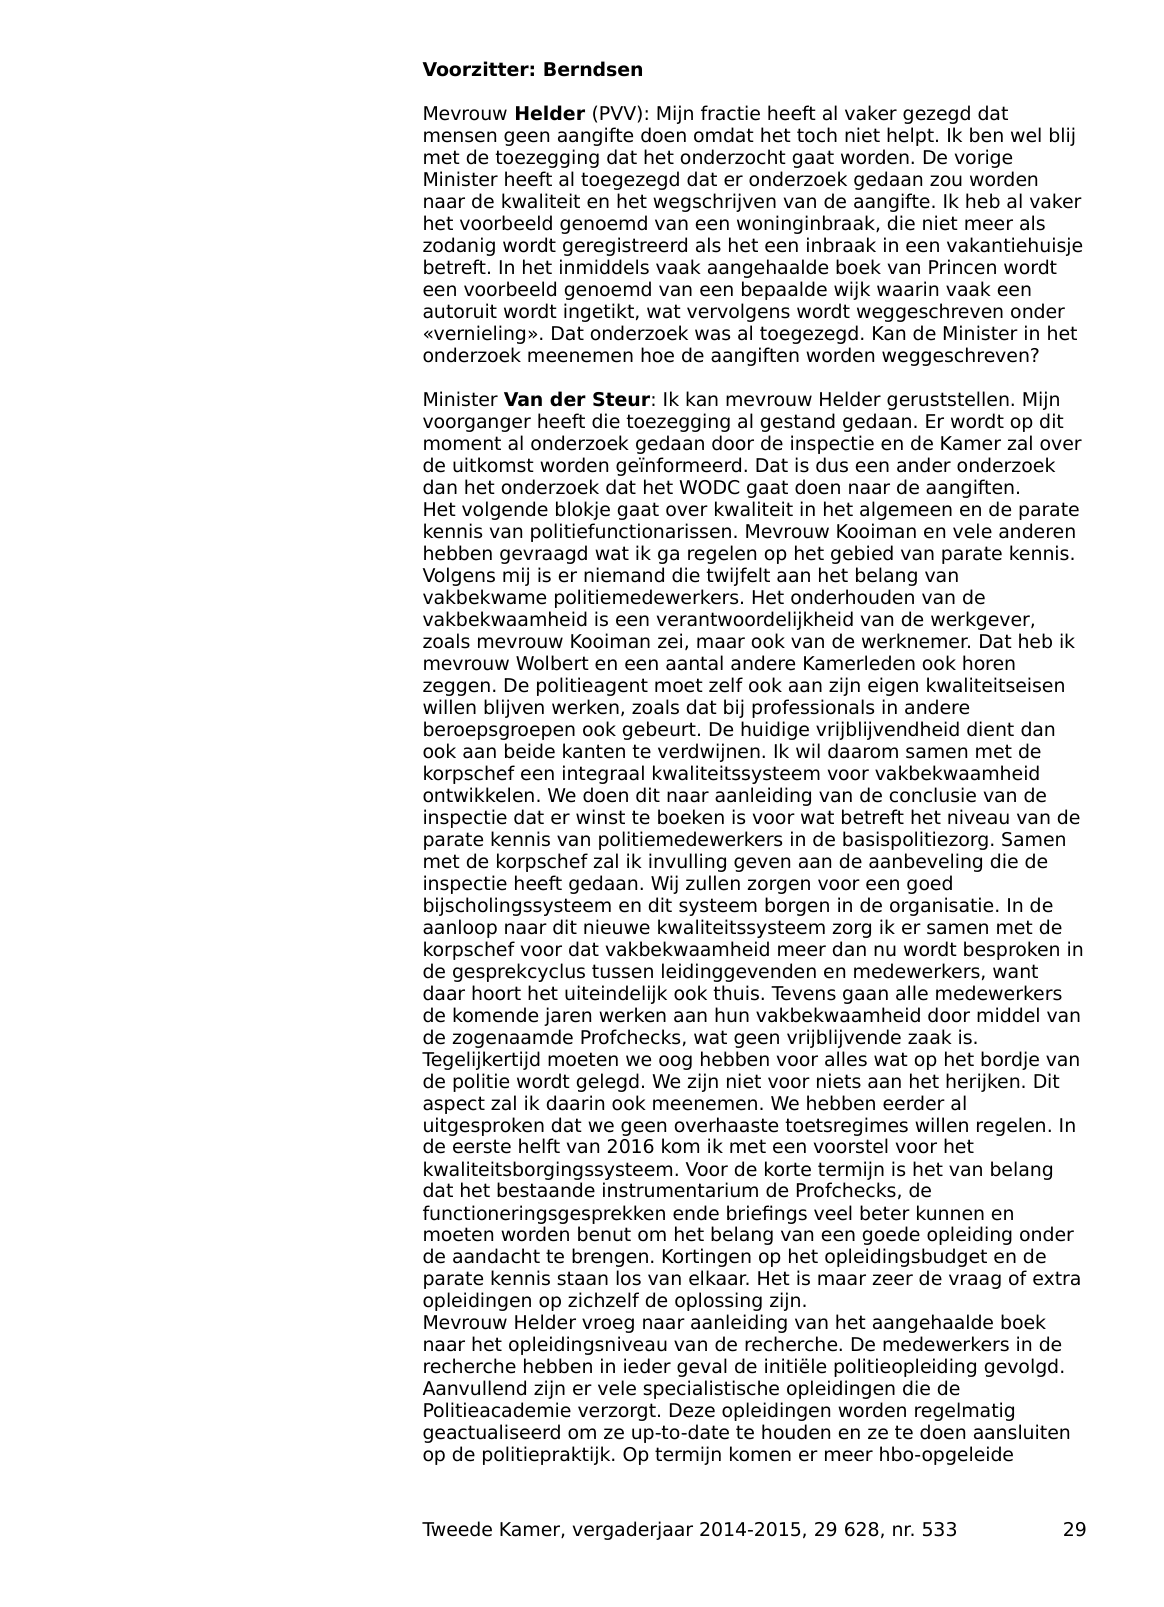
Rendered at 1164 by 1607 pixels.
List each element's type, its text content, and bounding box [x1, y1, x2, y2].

text Mevrouw Helder vroeg naar aanleiding van het aangehaalde boek naar het opleidingsniveau van de recherche. De medewerkers in de recherche hebben in ieder geval de initiële politieopleiding gevolgd. Aanvullend zijn er vele specialistische opleidingen die de Politieacademie verzorgt. Deze opleidingen worden regelmatig geactualiseerd om ze up-to-date te houden en ze te doen aansluiten op de politiepraktijk. Op termijn komen er meer hbo-opgeleide [422, 1312, 1087, 1466]
subtitle Voorzitter: Berndsen [422, 59, 1087, 81]
text Minister Van der Steur: Ik kan mevrouw Helder geruststellen. Mijn voorganger heeft die toezegging al gestand gedaan. Er wordt op dit moment al onderzoek gedaan door de inspectie en de Kamer zal over de uitkomst worden geïnformeerd. Dat is dus een ander onderzoek dan het onderzoek dat het WODC gaat doen naar de aangiften. [422, 389, 1087, 499]
text Mevrouw Helder (PVV): Mijn fractie heeft al vaker gezegd dat mensen geen aangifte doen omdat het toch niet helpt. Ik ben wel blij met de toezegging dat het onderzocht gaat worden. De vorige Minister heeft al toegezegd dat er onderzoek gedaan zou worden naar de kwaliteit en het wegschrijven van de aangifte. Ik heb al vaker het voorbeeld genoemd van een woninginbraak, die niet meer als zodanig wordt geregistreerd als het een inbraak in een vakantiehuisje betreft. In het inmiddels vaak aangehaalde boek van Princen wordt een voorbeeld genoemd van een bepaalde wijk waarin vaak een autoruit wordt ingetikt, wat vervolgens wordt weggeschreven onder «vernieling». Dat onderzoek was al toegezegd. Kan de Minister in het onderzoek meenemen hoe de aangiften worden weggeschreven? [422, 103, 1087, 367]
text Tegelijkertijd moeten we oog hebben voor alles wat op het bordje van de politie wordt gelegd. We zijn niet voor niets aan het herijken. Dit aspect zal ik daarin ook meenemen. We hebben eerder al uitgesproken dat we geen overhaaste toetsregimes willen regelen. In de eerste helft van 2016 kom ik met een voorstel voor het kwaliteitsborgingssysteem. Voor de korte termijn is het van belang dat het bestaande instrumentarium de Profchecks, de functioneringsgesprekken ende briefings veel beter kunnen en moeten worden benut om het belang van een goede opleiding onder de aandacht te brengen. Kortingen op het opleidingsbudget en de parate kennis staan los van elkaar. Het is maar zeer de vraag of extra opleidingen op zichzelf de oplossing zijn. [422, 1048, 1087, 1312]
text Het volgende blokje gaat over kwaliteit in het algemeen en de parate kennis van politiefunctionarissen. Mevrouw Kooiman en vele anderen hebben gevraagd wat ik ga regelen op het gebied van parate kennis. Volgens mij is er niemand die twijfelt aan het belang van vakbekwame politiemedewerkers. Het onderhouden van de vakbekwaamheid is een verantwoordelijkheid van de werkgever, zoals mevrouw Kooiman zei, maar ook van de werknemer. Dat heb ik mevrouw Wolbert en een aantal andere Kamerleden ook horen zeggen. De politieagent moet zelf ook aan zijn eigen kwaliteitseisen willen blijven werken, zoals dat bij professionals in andere beroepsgroepen ook gebeurt. De huidige vrijblijvendheid dient dan ook aan beide kanten te verdwijnen. Ik wil daarom samen met de korpschef een integraal kwaliteitssysteem voor vakbekwaamheid ontwikkelen. We doen dit naar aanleiding van de conclusie van de inspectie dat er winst te boeken is voor wat betreft het niveau van de parate kennis van politiemedewerkers in de basispolitiezorg. Samen met de korpschef zal ik invulling geven aan de aanbeveling die de inspectie heeft gedaan. Wij zullen zorgen voor een goed bijscholingssysteem en dit systeem borgen in de organisatie. In de aanloop naar dit nieuwe kwaliteitssysteem zorg ik er samen met de korpschef voor dat vakbekwaamheid meer dan nu wordt besproken in de gesprekcyclus tussen leidinggevenden en medewerkers, want daar hoort het uiteindelijk ook thuis. Tevens gaan alle medewerkers de komende jaren werken aan hun vakbekwaamheid door middel van de zogenaamde Profchecks, wat geen vrijblijvende zaak is. [422, 499, 1087, 1048]
